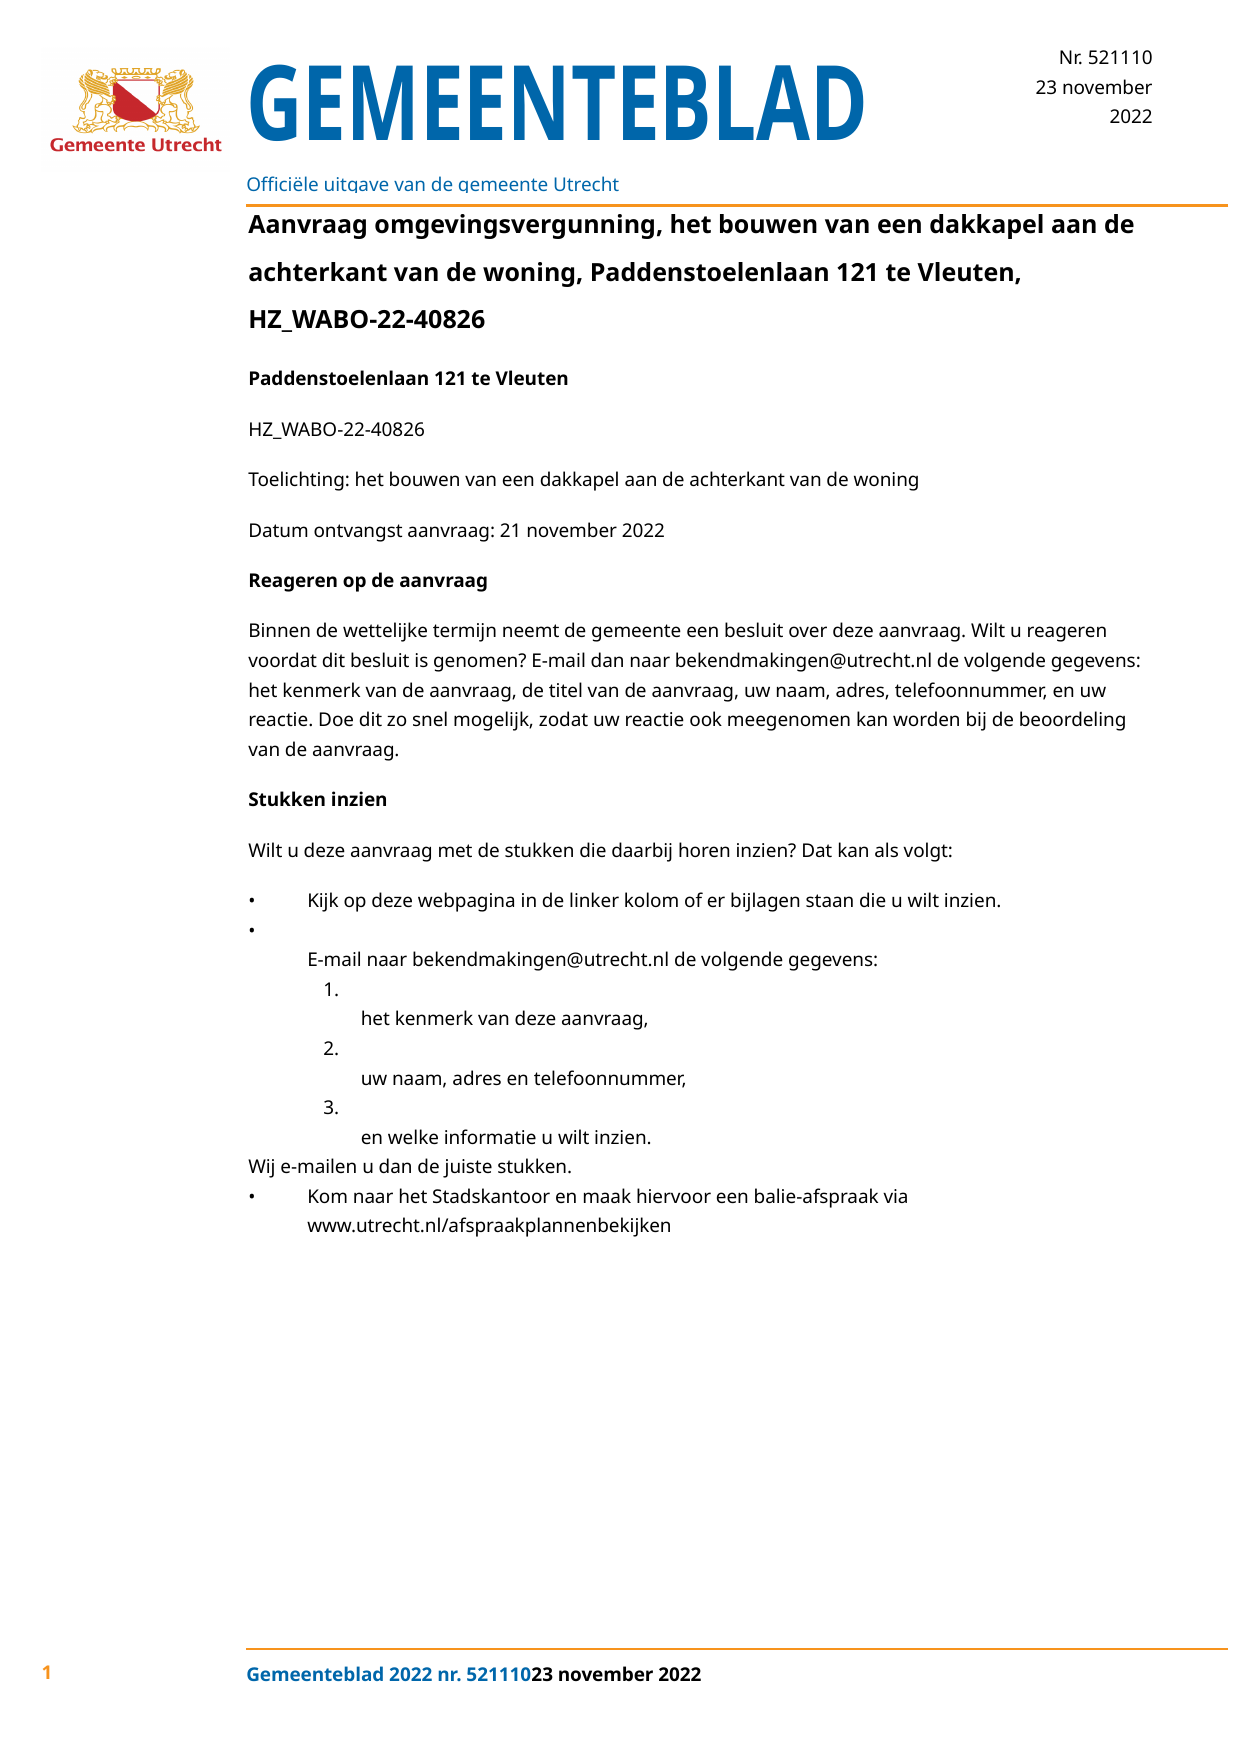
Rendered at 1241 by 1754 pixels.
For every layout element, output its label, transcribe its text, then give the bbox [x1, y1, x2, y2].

list en welke informatie u wilt inzien. [323, 1124, 1152, 1149]
list Kijk op deze webpagina in de linker kolom of er bijlagen staan die u wilt inzien. [248, 887, 1152, 913]
list uw naam, adres en telefoonnummer, [323, 1065, 1152, 1090]
text Paddenstoelenlaan 121 te Vleuten [248, 366, 1152, 391]
text Reageren op de aanvraag [248, 567, 1152, 593]
picture [41, 47, 231, 172]
text Binnen de wettelijke termijn neemt de gemeente een besluit over deze aanvraag. Wilt u reageren voordat dit besluit is genomen? E-mail dan naar bekendmakingen@utrecht.nl de volgende gegevens: het kenmerk van de aanvraag, de titel van de aanvraag, uw naam, adres, telefoonnummer, en uw reactie. Doe dit zo snel mogelijk, zodat uw reactie ook meegenomen kan worden bij de beoordeling van de aanvraag. [248, 618, 1152, 762]
list Kom naar het Stadskantoor en maak hiervoor een balie-afspraak via www.utrecht.nl/afspraakplannenbekijken [248, 1183, 1152, 1238]
text Datum ontvangst aanvraag: 21 november 2022 [248, 517, 1152, 542]
text Wij e-mailen u dan de juiste stukken. [248, 1153, 1152, 1179]
text HZ_WABO-22-40826 [248, 416, 1152, 442]
text Aanvraag omgevingsvergunning, het bouwen van een dakkapel aan de achterkant van de woning, Paddenstoelenlaan 121 te Vleuten, HZ_WABO-22-40826 [248, 207, 1152, 336]
text Wilt u deze aanvraag met de stukken die daarbij horen inzien? Dat kan als volgt: [248, 837, 1152, 862]
text Stukken inzien [248, 786, 1152, 812]
text Toelichting: het bouwen van een dakkapel aan de achterkant van de woning [248, 466, 1152, 492]
list het kenmerk van deze aanvraag, [323, 1006, 1152, 1031]
list E-mail naar bekendmakingen@utrecht.nl de volgende gegevens: [248, 946, 1152, 972]
